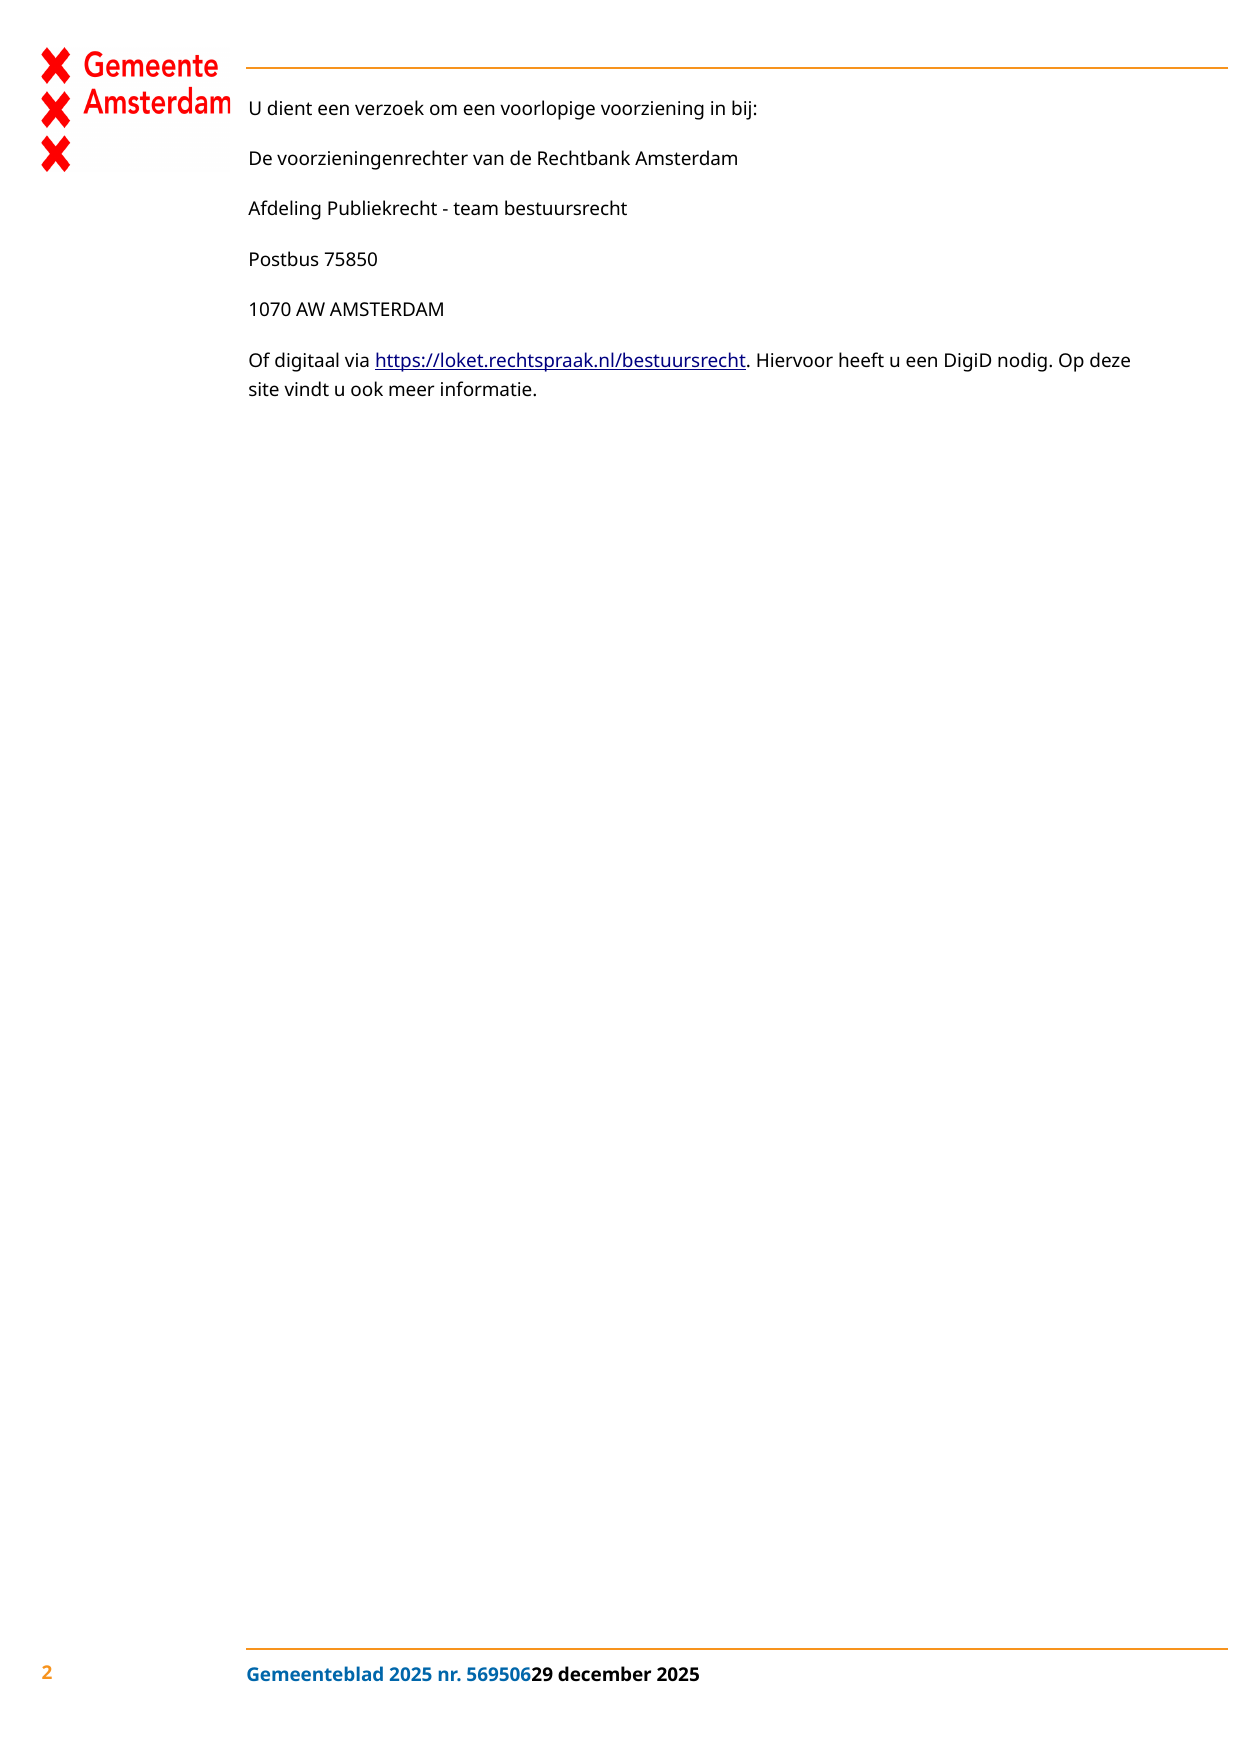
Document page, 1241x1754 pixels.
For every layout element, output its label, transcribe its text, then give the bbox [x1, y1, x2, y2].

text Of digitaal via https://loket.rechtspraak.nl/bestuursrecht. Hiervoor heeft u een DigiD nodig. Op deze site vindt u ook meer informatie. [248, 347, 1152, 402]
text Postbus 75850 [248, 246, 1152, 272]
text De voorzieningenrechter van de Rechtbank Amsterdam [248, 145, 1152, 171]
text U dient een verzoek om een voorlopige voorziening in bij: [248, 95, 1152, 121]
text Afdeling Publiekrecht - team bestuursrecht [248, 196, 1152, 221]
picture [41, 47, 231, 172]
text 1070 AW AMSTERDAM [248, 296, 1152, 322]
